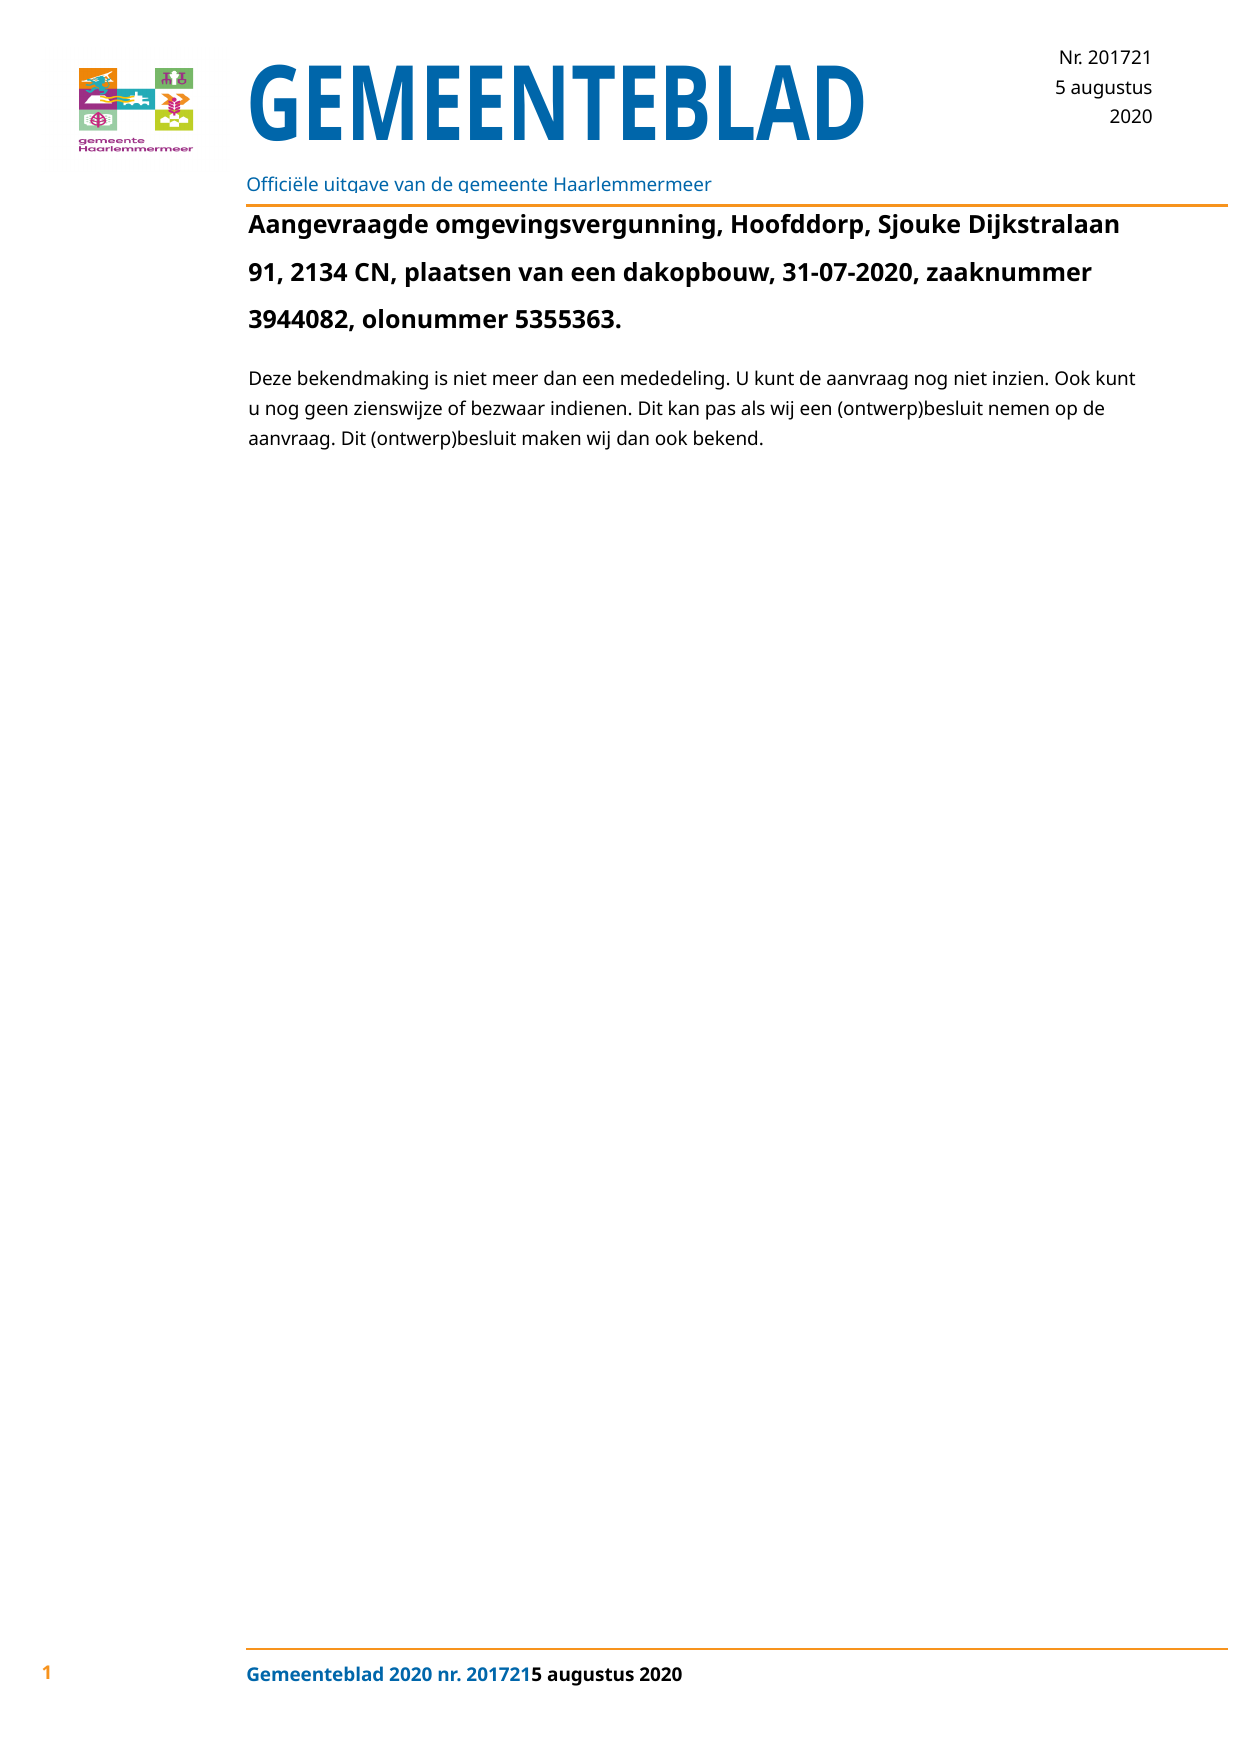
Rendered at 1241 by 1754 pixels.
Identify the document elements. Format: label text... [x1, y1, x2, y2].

text Aangevraagde omgevingsvergunning, Hoofddorp, Sjouke Dijkstralaan 91, 2134 CN, plaatsen van een dakopbouw, 31-07-2020, zaaknummer 3944082, olonummer 5355363. [248, 207, 1152, 336]
picture [41, 47, 231, 172]
text Deze bekendmaking is niet meer dan een mededeling. U kunt de aanvraag nog niet inzien. Ook kunt u nog geen zienswijze of bezwaar indienen. Dit kan pas als wij een (ontwerp)besluit nemen op de aanvraag. Dit (ontwerp)besluit maken wij dan ook bekend. [248, 366, 1152, 450]
